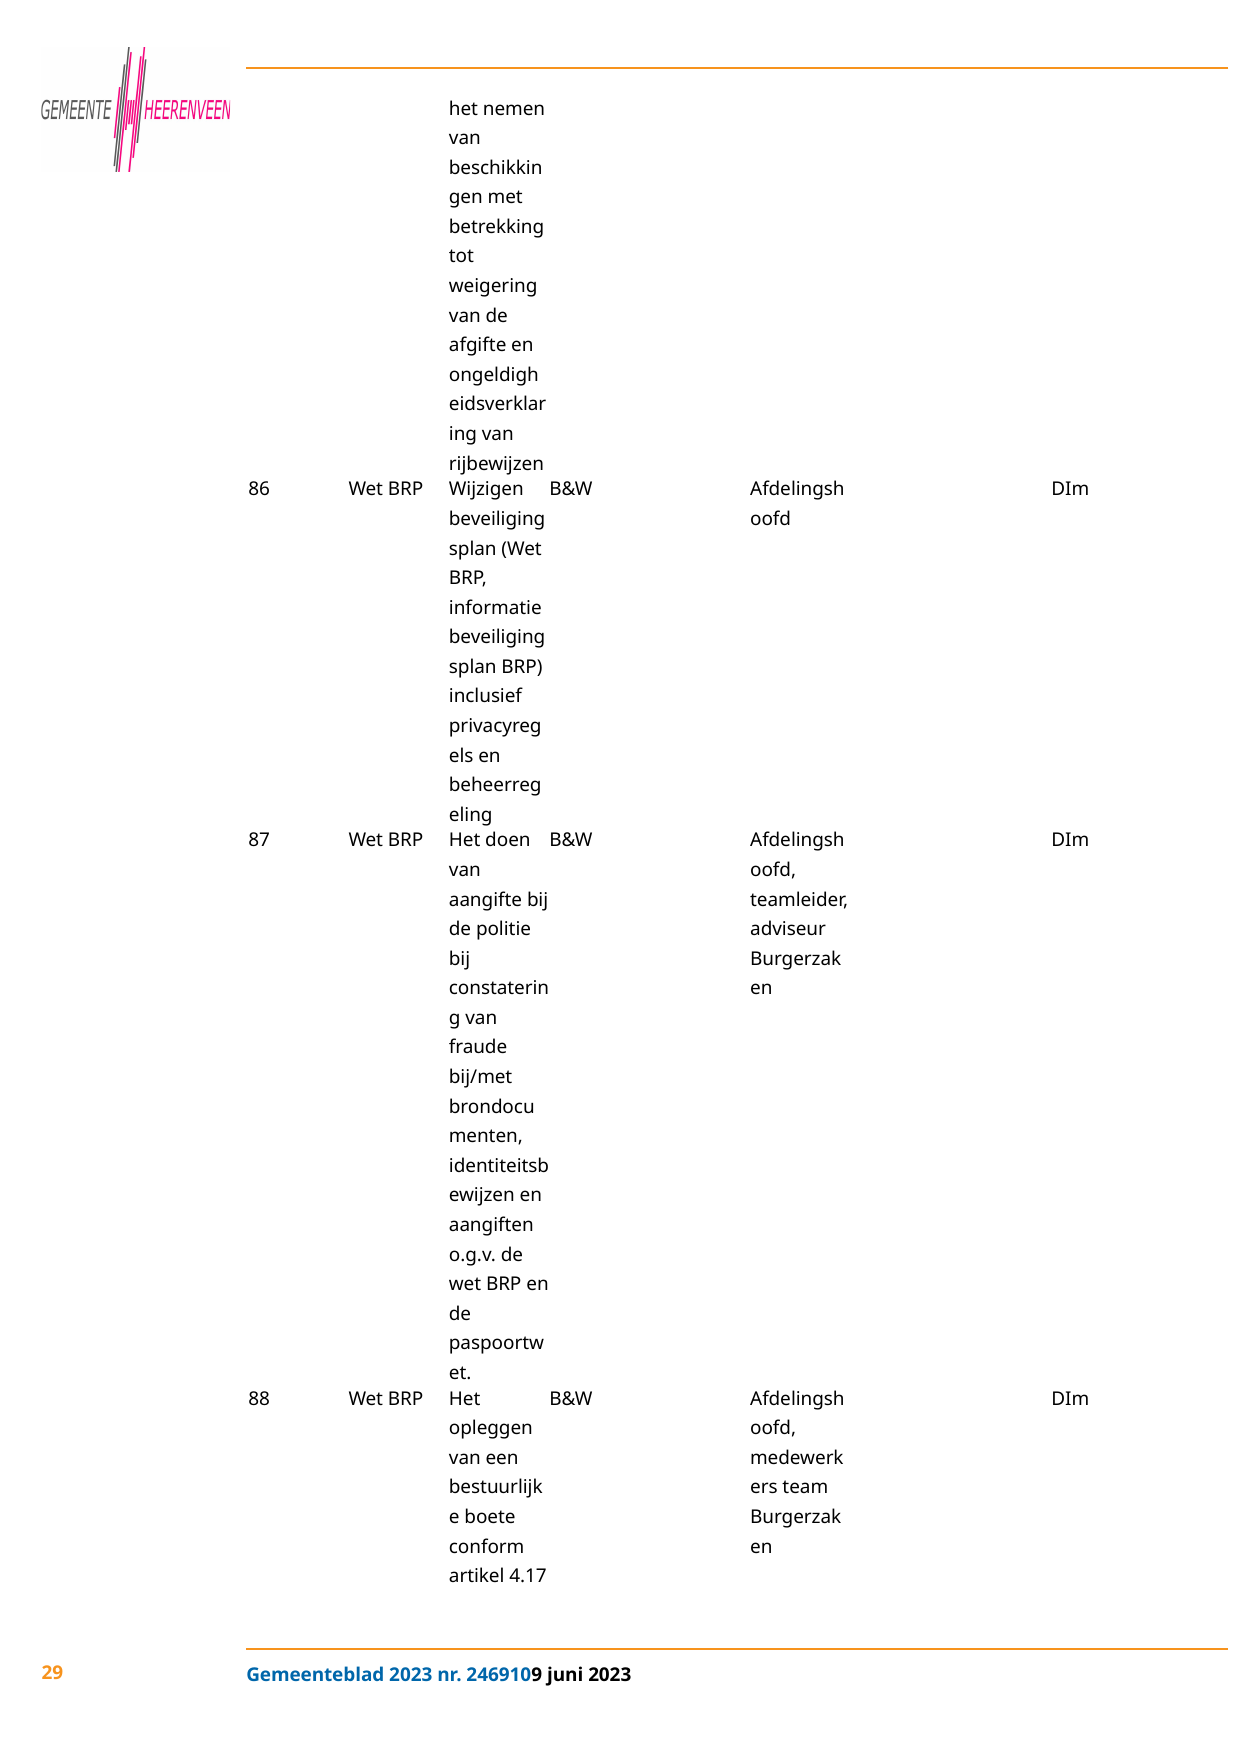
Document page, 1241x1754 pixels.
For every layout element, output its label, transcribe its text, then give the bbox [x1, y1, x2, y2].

table_cell [549, 95, 649, 476]
table_cell [750, 95, 850, 476]
table_cell [850, 827, 951, 1385]
table_cell 87 [248, 827, 348, 1385]
table_cell B&W [549, 827, 649, 1385]
table_cell [650, 827, 750, 1385]
table_cell Afdelingshoofd, teamleider, adviseur Burgerzaken [750, 827, 850, 1385]
table_cell Afdelingshoofd [750, 476, 850, 827]
table_cell [650, 476, 750, 827]
table_cell [248, 95, 348, 476]
picture [41, 47, 231, 172]
table_cell [348, 95, 449, 476]
table_cell Wet BRP [348, 476, 449, 827]
table_cell [650, 95, 750, 476]
table_cell DIm [1051, 476, 1152, 827]
table_cell [650, 1385, 750, 1588]
table_cell Wet BRP [348, 827, 449, 1385]
table_cell [850, 95, 951, 476]
table_cell 86 [248, 476, 348, 827]
table_cell DIm [1051, 827, 1152, 1385]
table_cell B&W [549, 1385, 649, 1588]
table_cell Het opleggen van een bestuurlijke boete conform artikel 4.17 [449, 1385, 549, 1588]
table_cell [951, 1385, 1051, 1588]
table_cell [951, 476, 1051, 827]
table_cell Het doen van aangifte bij de politie bij constatering van fraude bij/met brondocumenten, identiteitsbewijzen en aangiften o.g.v. de wet BRP en de paspoortwet. [449, 827, 549, 1385]
table_cell het nemen van beschikkingen met betrekking tot weigering van de afgifte en ongeldigheidsverklaring van rijbewijzen [449, 95, 549, 476]
table_cell Wijzigen beveiligingsplan (Wet BRP, informatiebeveiligingsplan BRP) inclusief privacyregels en beheerregeling [449, 476, 549, 827]
table_cell 88 [248, 1385, 348, 1588]
table_cell [850, 1385, 951, 1588]
table_cell [951, 95, 1051, 476]
table_cell [1051, 95, 1152, 476]
table_cell DIm [1051, 1385, 1152, 1588]
table_cell B&W [549, 476, 649, 827]
table_cell Wet BRP [348, 1385, 449, 1588]
table_cell Afdelingshoofd, medewerkers team Burgerzaken [750, 1385, 850, 1588]
table_cell [850, 476, 951, 827]
table_cell [951, 827, 1051, 1385]
